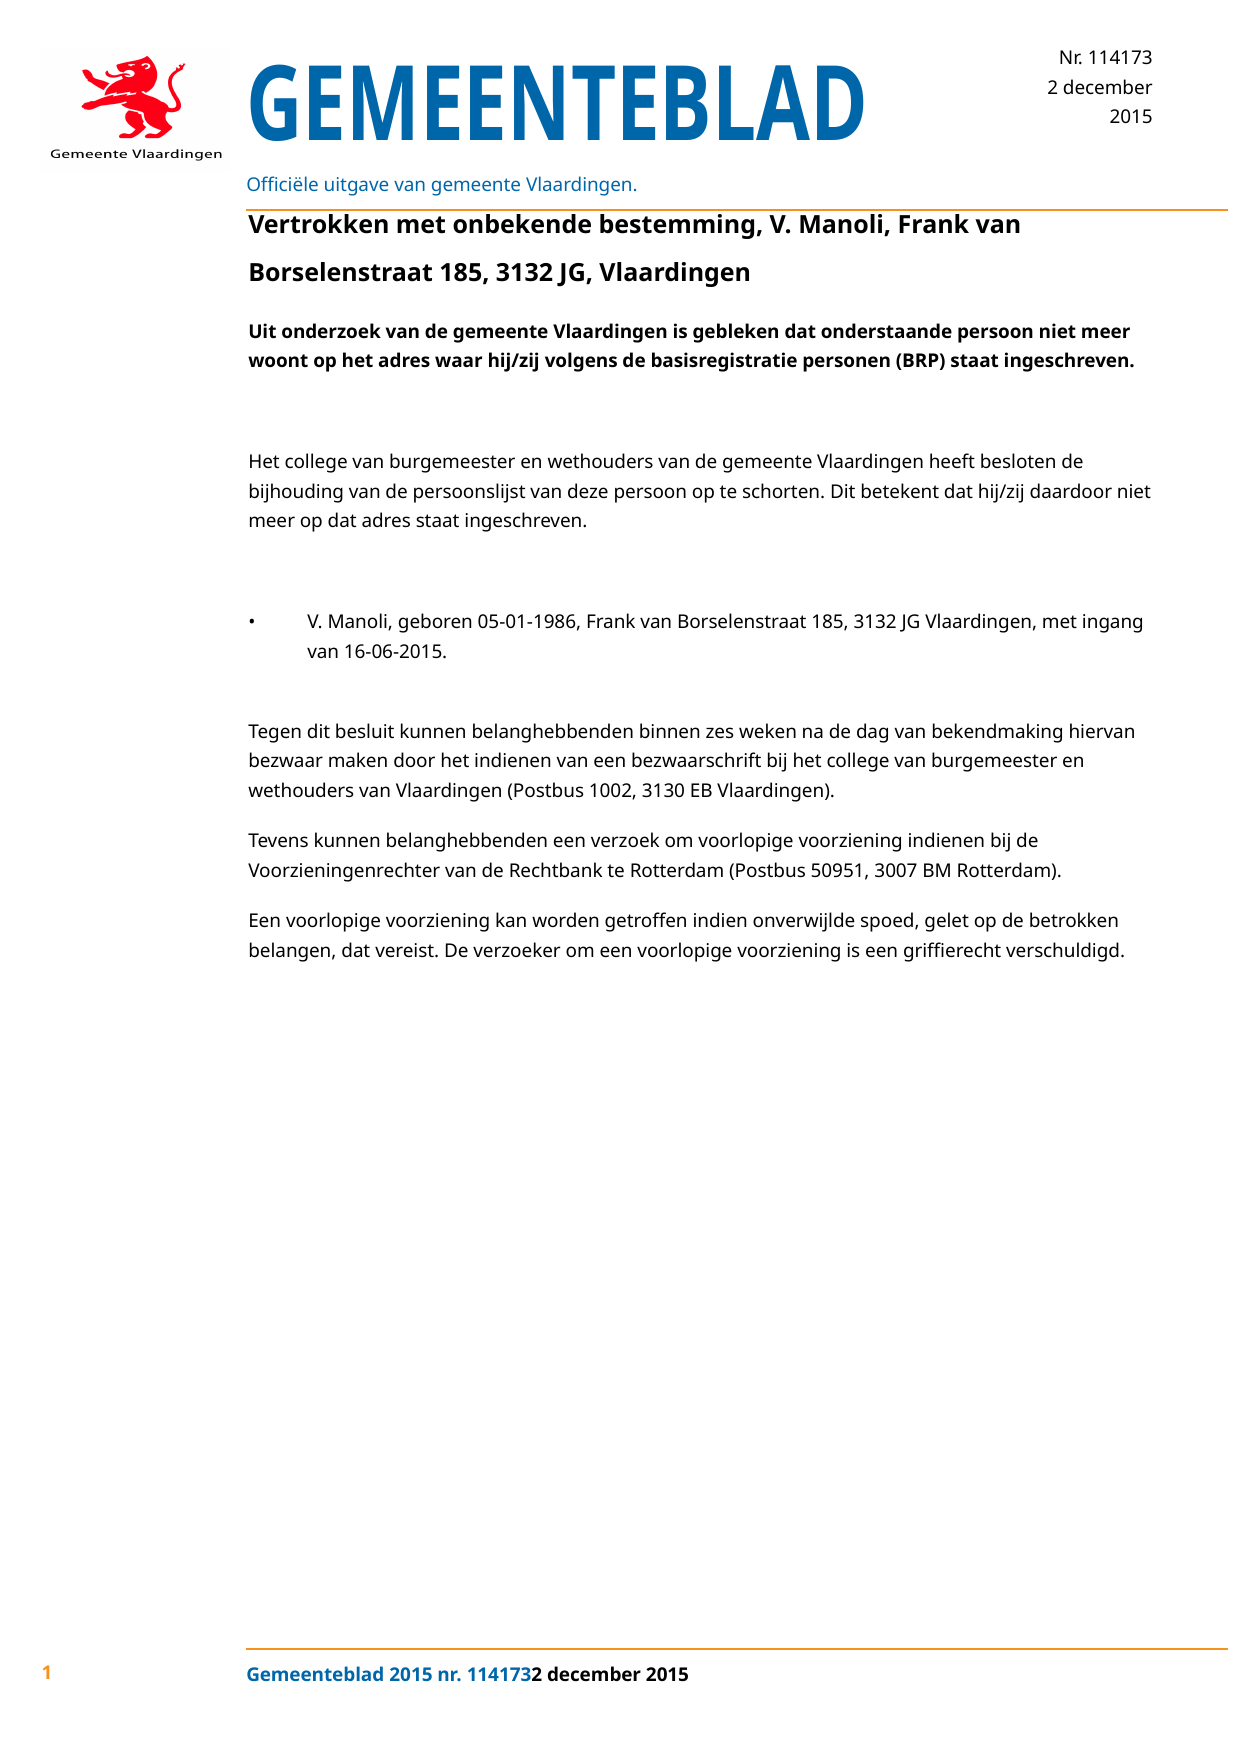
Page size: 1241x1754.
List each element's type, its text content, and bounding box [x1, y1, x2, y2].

text Tevens kunnen belanghebbenden een verzoek om voorlopige voorziening indienen bij de Voorzieningenrechter van de Rechtbank te Rotterdam (Postbus 50951, 3007 BM Rotterdam). [248, 827, 1152, 883]
text Tegen dit besluit kunnen belanghebbenden binnen zes weken na de dag van bekendmaking hiervan bezwaar maken door het indienen van een bezwaarschrift bij het college van burgemeester en wethouders van Vlaardingen (Postbus 1002, 3130 EB Vlaardingen). [248, 718, 1152, 803]
text Uit onderzoek van de gemeente Vlaardingen is gebleken dat onderstaande persoon niet meer woont op het adres waar hij/zij volgens de basisregistratie personen (BRP) staat ingeschreven. [248, 318, 1152, 373]
text Vertrokken met onbekende bestemming, V. Manoli, Frank van Borselenstraat 185, 3132 JG, Vlaardingen [248, 211, 1152, 288]
list V. Manoli, geboren 05-01-1986, Frank van Borselenstraat 185, 3132 JG Vlaardingen, met ingang van 16-06-2015. [248, 608, 1152, 664]
text Een voorlopige voorziening kan worden getroffen indien onverwijlde spoed, gelet op de betrokken belangen, dat vereist. De verzoeker om een voorlopige voorziening is een griffierecht verschuldigd. [248, 907, 1152, 963]
picture [41, 47, 231, 172]
text Het college van burgemeester en wethouders van de gemeente Vlaardingen heeft besloten de bijhouding van de persoonslijst van deze persoon op te schorten. Dit betekent dat hij/zij daardoor niet meer op dat adres staat ingeschreven. [248, 448, 1152, 533]
